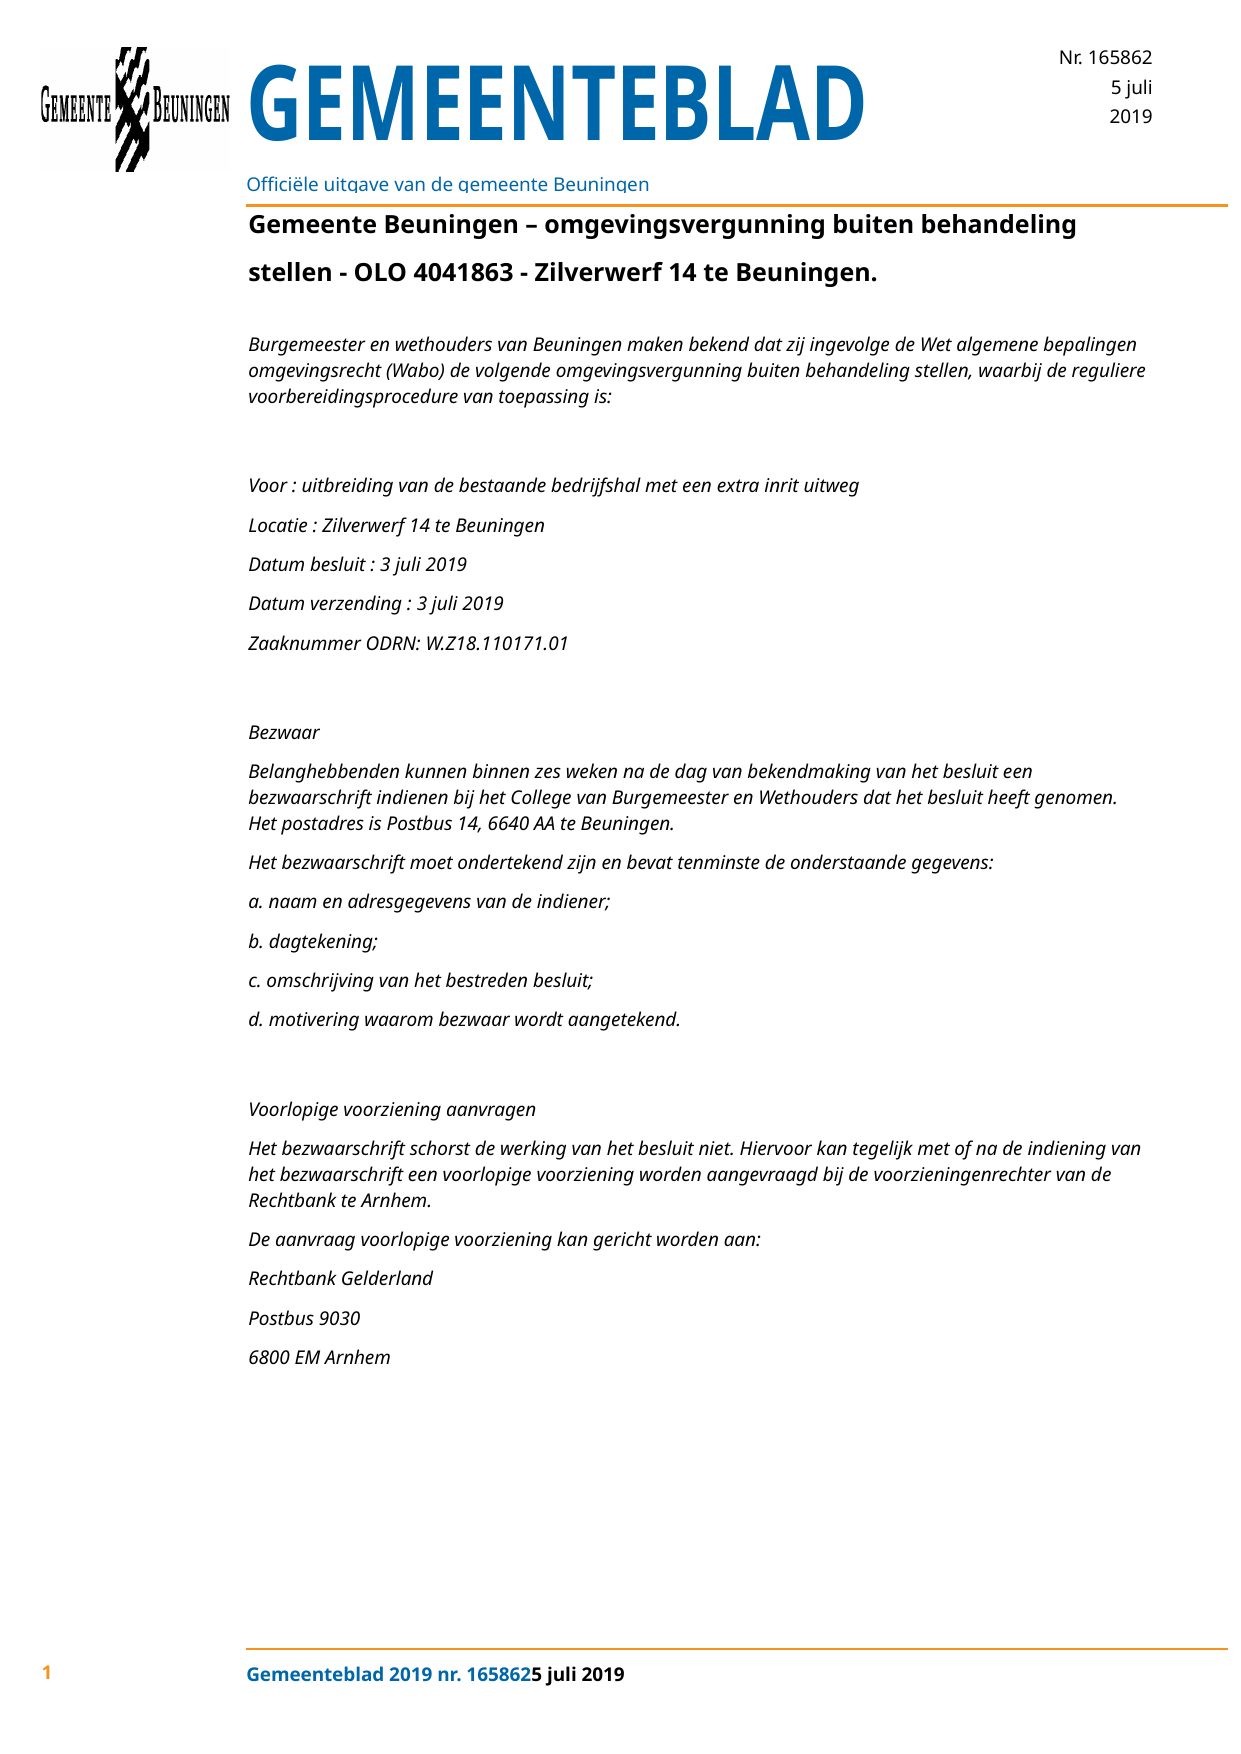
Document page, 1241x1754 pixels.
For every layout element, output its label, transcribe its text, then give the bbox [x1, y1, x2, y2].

text 6800 EM Arnhem [248, 1344, 1152, 1370]
text Belanghebbenden kunnen binnen zes weken na de dag van bekendmaking van het besluit een bezwaarschrift indienen bij het College van Burgemeester en Wethouders dat het besluit heeft genomen. Het postadres is Postbus 14, 6640 AA te Beuningen. [248, 759, 1152, 836]
text Gemeente Beuningen – omgevingsvergunning buiten behandeling stellen - OLO 4041863 - Zilverwerf 14 te Beuningen. [248, 207, 1152, 288]
text Rechtbank Gelderland [248, 1265, 1152, 1291]
text Locatie : Zilverwerf 14 te Beuningen [248, 512, 1152, 538]
text Het bezwaarschrift moet ondertekend zijn en bevat tenminste de onderstaande gegevens: [248, 849, 1152, 875]
text Postbus 9030 [248, 1305, 1152, 1330]
text Burgemeester en wethouders van Beuningen maken bekend dat zij ingevolge de Wet algemene bepalingen omgevingsrecht (Wabo) de volgende omgevingsvergunning buiten behandeling stellen, waarbij de reguliere voorbereidingsprocedure van toepassing is: [248, 331, 1152, 409]
text Zaaknummer ODRN: W.Z18.110171.01 [248, 630, 1152, 655]
text a. naam en adresgegevens van de indiener; [248, 889, 1152, 914]
text b. dagtekening; [248, 928, 1152, 954]
picture [41, 47, 231, 172]
text Voorlopige voorziening aanvragen [248, 1096, 1152, 1122]
text De aanvraag voorlopige voorziening kan gericht worden aan: [248, 1226, 1152, 1252]
text d. motivering waarom bezwaar wordt aangetekend. [248, 1006, 1152, 1032]
text Bezwaar [248, 719, 1152, 745]
text Voor : uitbreiding van de bestaande bedrijfshal met een extra inrit uitweg [248, 473, 1152, 498]
text Het bezwaarschrift schorst de werking van het besluit niet. Hiervoor kan tegelijk met of na de indiening van het bezwaarschrift een voorlopige voorziening worden aangevraagd bij de voorzieningenrechter van de Rechtbank te Arnhem. [248, 1135, 1152, 1213]
text Datum verzending : 3 juli 2019 [248, 590, 1152, 616]
text c. omschrijving van het bestreden besluit; [248, 967, 1152, 993]
text Datum besluit : 3 juli 2019 [248, 551, 1152, 577]
